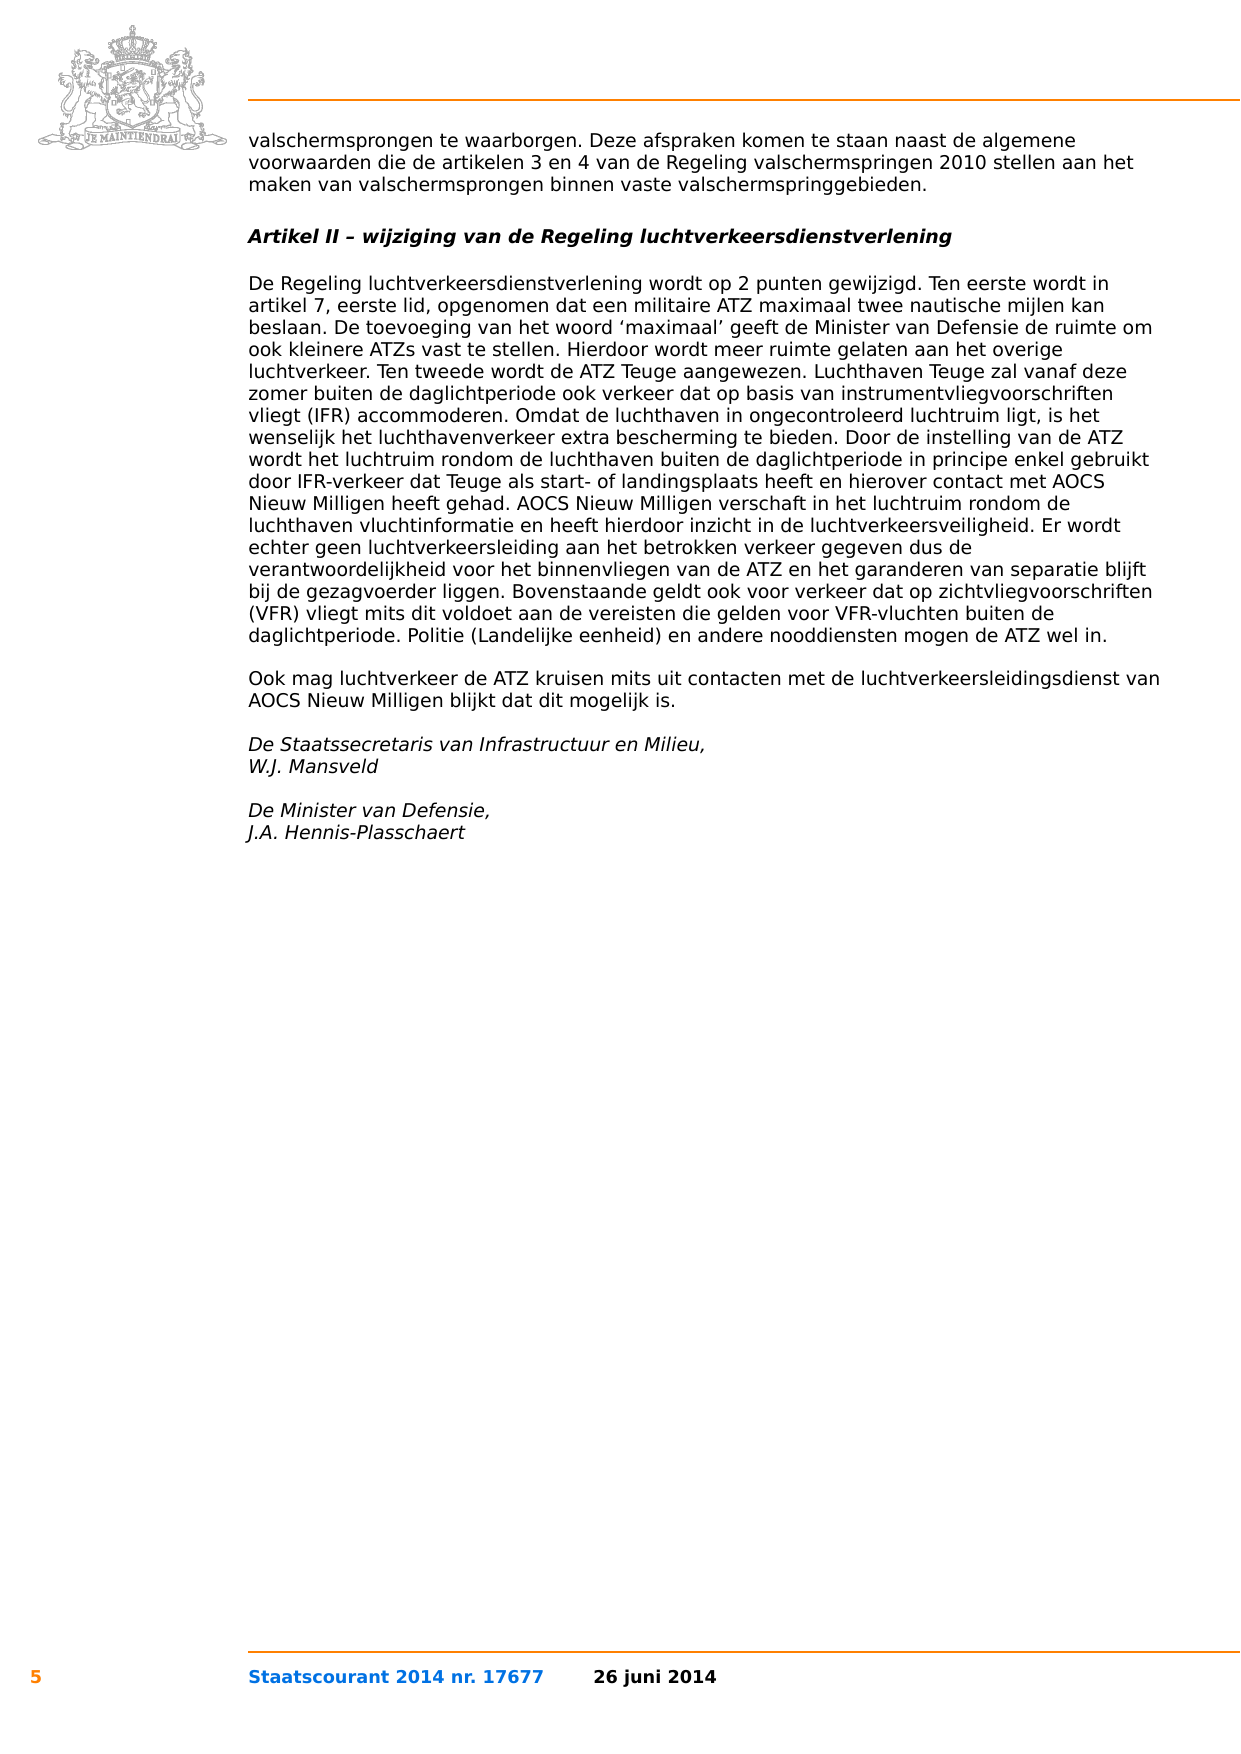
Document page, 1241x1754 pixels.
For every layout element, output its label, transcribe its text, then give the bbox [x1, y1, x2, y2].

text valschermsprongen te waarborgen. Deze afspraken komen te staan naast de algemene voorwaarden die de artikelen 3 en 4 van de Regeling valschermspringen 2010 stellen aan het maken van valschermsprongen binnen vaste valschermspringgebieden. [248, 130, 1163, 196]
text De Regeling luchtverkeersdienstverlening wordt op 2 punten gewijzigd. Ten eerste wordt in artikel 7, eerste lid, opgenomen dat een militaire ATZ maximaal twee nautische mijlen kan beslaan. De toevoeging van het woord ‘maximaal’ geeft de Minister van Defensie de ruimte om ook kleinere ATZs vast te stellen. Hierdoor wordt meer ruimte gelaten aan het overige luchtverkeer. Ten tweede wordt de ATZ Teuge aangewezen. Luchthaven Teuge zal vanaf deze zomer buiten de daglichtperiode ook verkeer dat op basis van instrumentvliegvoorschriften vliegt (IFR) accommoderen. Omdat de luchthaven in ongecontroleerd luchtruim ligt, is het wenselijk het luchthavenverkeer extra bescherming te bieden. Door de instelling van de ATZ wordt het luchtruim rondom de luchthaven buiten de daglichtperiode in principe enkel gebruikt door IFR-verkeer dat Teuge als start- of landingsplaats heeft en hierover contact met AOCS Nieuw Milligen heeft gehad. AOCS Nieuw Milligen verschaft in het luchtruim rondom de luchthaven vluchtinformatie en heeft hierdoor inzicht in de luchtverkeersveiligheid. Er wordt echter geen luchtverkeersleiding aan het betrokken verkeer gegeven dus de verantwoordelijkheid voor het binnenvliegen van de ATZ en het garanderen van separatie blijft bij de gezagvoerder liggen. Bovenstaande geldt ook voor verkeer dat op zichtvliegvoorschriften (VFR) vliegt mits dit voldoet aan de vereisten die gelden voor VFR-vluchten buiten de daglichtperiode. Politie (Landelijke eenheid) en andere nooddiensten mogen de ATZ wel in. [248, 273, 1163, 646]
picture [38, 25, 227, 150]
text Ook mag luchtverkeer de ATZ kruisen mits uit contacten met de luchtverkeersleidingsdienst van AOCS Nieuw Milligen blijkt dat dit mogelijk is. [248, 668, 1163, 712]
subtitle Artikel II – wijziging van de Regeling luchtverkeersdienstverlening [248, 226, 1163, 248]
text De Staatssecretaris van Infrastructuur en Milieu, W.J. Mansveld [248, 734, 1163, 778]
text De Minister van Defensie, J.A. Hennis-Plasschaert [248, 800, 1163, 844]
